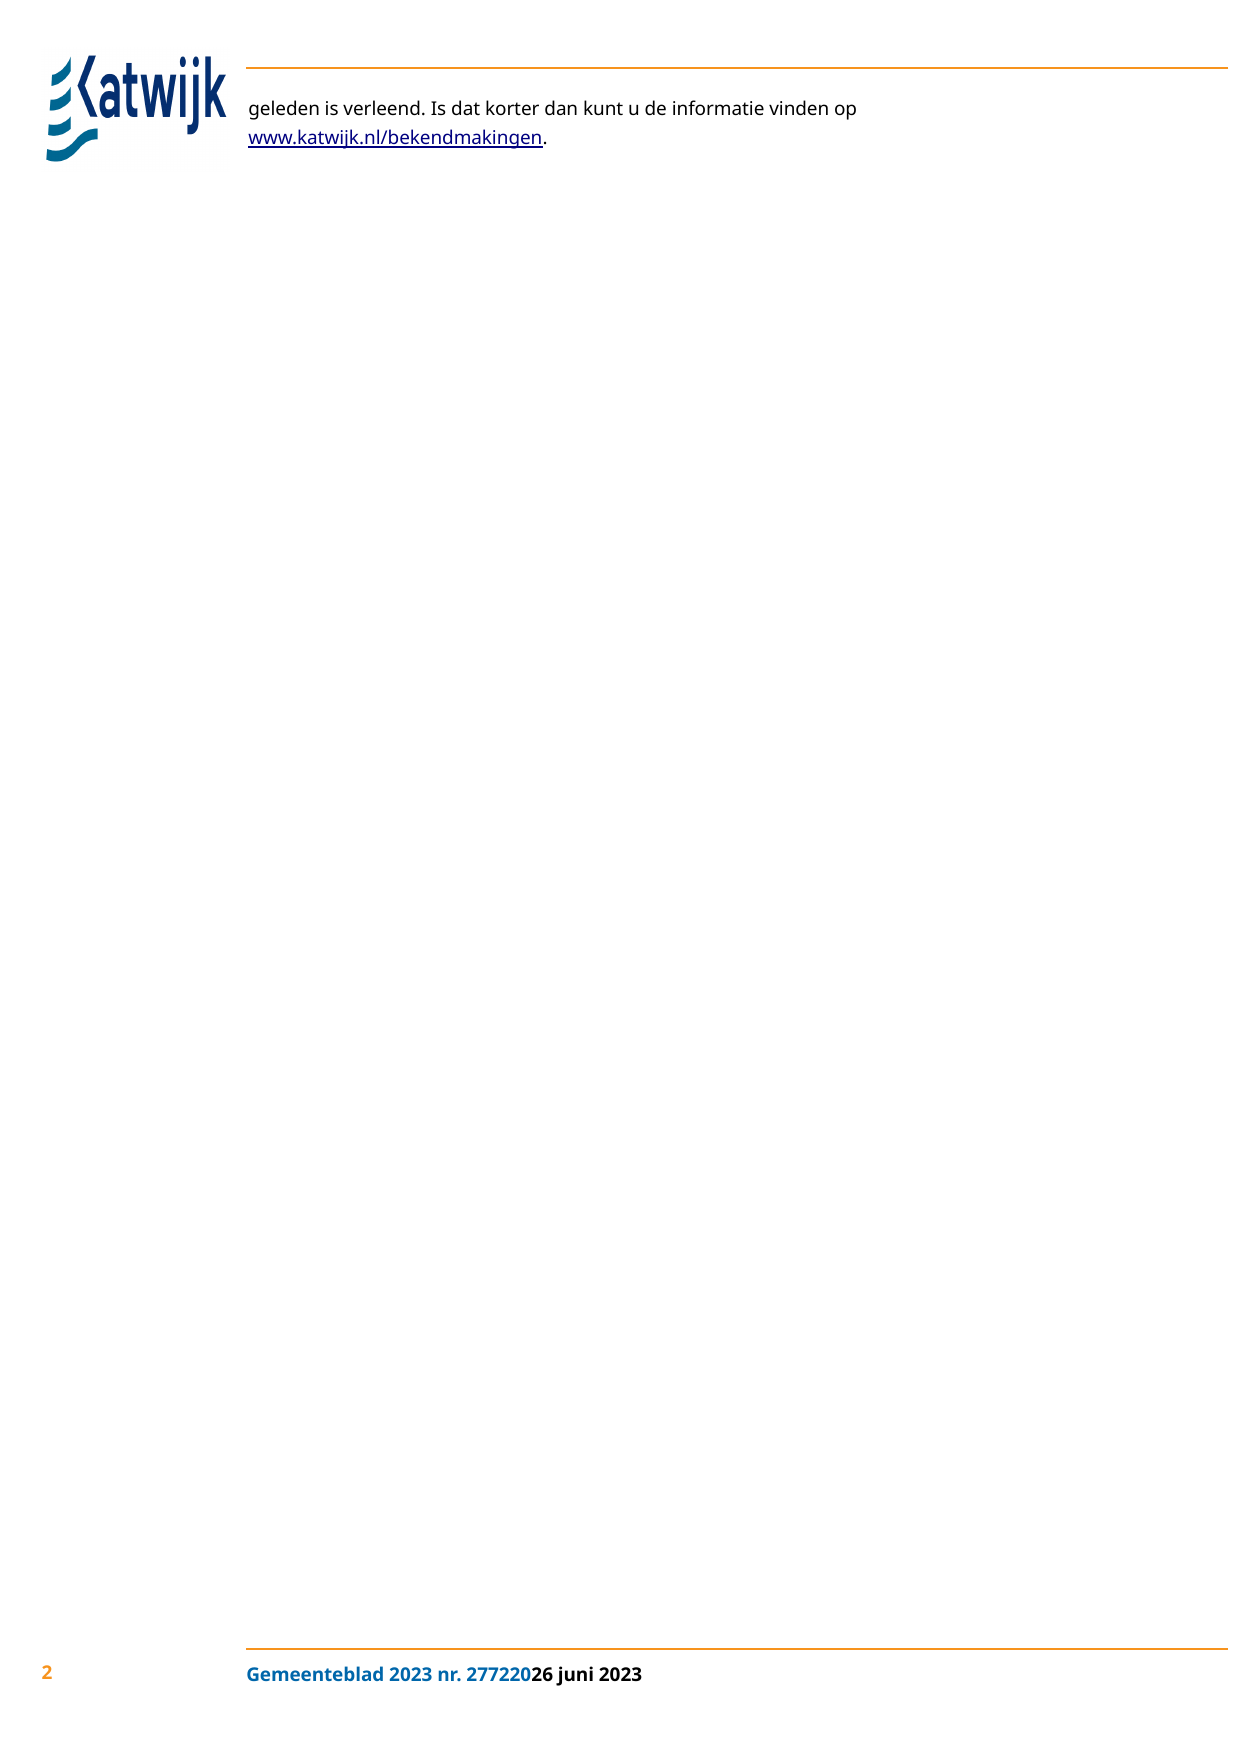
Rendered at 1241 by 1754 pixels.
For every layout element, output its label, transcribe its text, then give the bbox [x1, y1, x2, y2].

picture [41, 47, 231, 172]
text geleden is verleend. Is dat korter dan kunt u de informatie vinden op www.katwijk.nl/bekendmakingen. [248, 95, 1152, 150]
